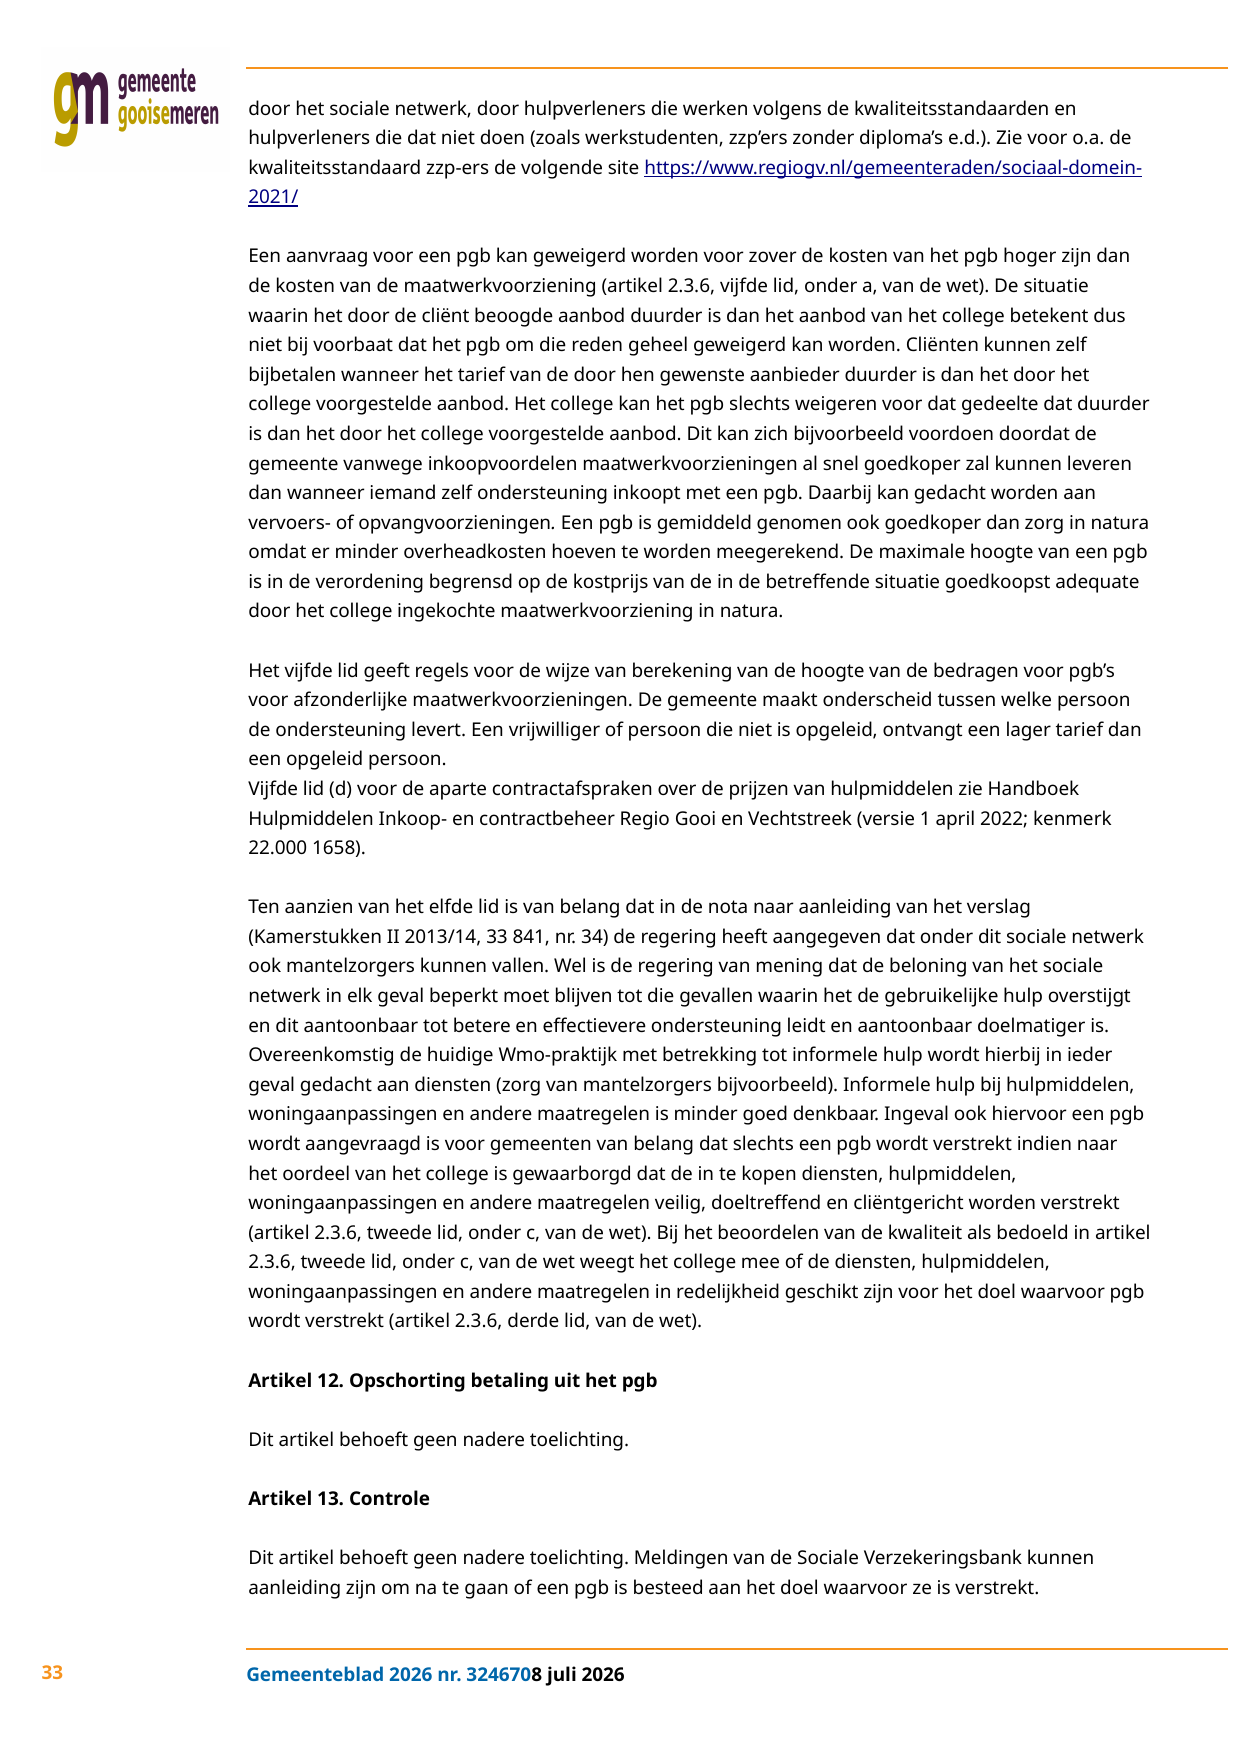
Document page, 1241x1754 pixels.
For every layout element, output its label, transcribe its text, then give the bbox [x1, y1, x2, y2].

text Artikel 13. Controle [248, 1485, 1152, 1511]
text Dit artikel behoeft geen nadere toelichting. [248, 1426, 1152, 1452]
text Het vijfde lid geeft regels voor de wijze van berekening van de hoogte van de bedragen voor pgb’s voor afzonderlijke maatwerkvoorzieningen. De gemeente maakt onderscheid tussen welke persoon de ondersteuning levert. Een vrijwilliger of persoon die niet is opgeleid, ontvangt een lager tarief dan een opgeleid persoon. [248, 657, 1152, 771]
text Vijfde lid (d) voor de aparte contractafspraken over de prijzen van hulpmiddelen zie Handboek Hulpmiddelen Inkoop- en contractbeheer Regio Gooi en Vechtstreek (versie 1 april 2022; kenmerk 22.000 1658). [248, 775, 1152, 860]
text Artikel 12. Opschorting betaling uit het pgb [248, 1367, 1152, 1393]
text door het sociale netwerk, door hulpverleners die werken volgens de kwaliteitsstandaarden en hulpverleners die dat niet doen (zoals werkstudenten, zzp’ers zonder diploma’s e.d.). Zie voor o.a. de kwaliteitsstandaard zzp-ers de volgende site https://www.regiogv.nl/gemeenteraden/sociaal-domein-2021/ [248, 95, 1152, 209]
picture [41, 47, 231, 172]
text Een aanvraag voor een pgb kan geweigerd worden voor zover de kosten van het pgb hoger zijn dan de kosten van de maatwerkvoorziening (artikel 2.3.6, vijfde lid, onder a, van de wet). De situatie waarin het door de cliënt beoogde aanbod duurder is dan het aanbod van het college betekent dus niet bij voorbaat dat het pgb om die reden geheel geweigerd kan worden. Cliënten kunnen zelf bijbetalen wanneer het tarief van de door hen gewenste aanbieder duurder is dan het door het college voorgestelde aanbod. Het college kan het pgb slechts weigeren voor dat gedeelte dat duurder is dan het door het college voorgestelde aanbod. Dit kan zich bijvoorbeeld voordoen doordat de gemeente vanwege inkoopvoordelen maatwerkvoorzieningen al snel goedkoper zal kunnen leveren dan wanneer iemand zelf ondersteuning inkoopt met een pgb. Daarbij kan gedacht worden aan vervoers- of opvangvoorzieningen. Een pgb is gemiddeld genomen ook goedkoper dan zorg in natura omdat er minder overheadkosten hoeven te worden meegerekend. De maximale hoogte van een pgb is in de verordening begrensd op de kostprijs van de in de betreffende situatie goedkoopst adequate door het college ingekochte maatwerkvoorziening in natura. [248, 243, 1152, 623]
text Dit artikel behoeft geen nadere toelichting. Meldingen van de Sociale Verzekeringsbank kunnen aanleiding zijn om na te gaan of een pgb is besteed aan het doel waarvoor ze is verstrekt. [248, 1544, 1152, 1600]
text Ten aanzien van het elfde lid is van belang dat in de nota naar aanleiding van het verslag (Kamerstukken II 2013/14, 33 841, nr. 34) de regering heeft aangegeven dat onder dit sociale netwerk ook mantelzorgers kunnen vallen. Wel is de regering van mening dat de beloning van het sociale netwerk in elk geval beperkt moet blijven tot die gevallen waarin het de gebruikelijke hulp overstijgt en dit aantoonbaar tot betere en effectievere ondersteuning leidt en aantoonbaar doelmatiger is. Overeenkomstig de huidige Wmo-praktijk met betrekking tot informele hulp wordt hierbij in ieder geval gedacht aan diensten (zorg van mantelzorgers bijvoorbeeld). Informele hulp bij hulpmiddelen, woningaanpassingen en andere maatregelen is minder goed denkbaar. Ingeval ook hiervoor een pgb wordt aangevraagd is voor gemeenten van belang dat slechts een pgb wordt verstrekt indien naar het oordeel van het college is gewaarborgd dat de in te kopen diensten, hulpmiddelen, woningaanpassingen en andere maatregelen veilig, doeltreffend en cliëntgericht worden verstrekt (artikel 2.3.6, tweede lid, onder c, van de wet). Bij het beoordelen van de kwaliteit als bedoeld in artikel 2.3.6, tweede lid, onder c, van de wet weegt het college mee of de diensten, hulpmiddelen, woningaanpassingen en andere maatregelen in redelijkheid geschikt zijn voor het doel waarvoor pgb wordt verstrekt (artikel 2.3.6, derde lid, van de wet). [248, 893, 1152, 1333]
